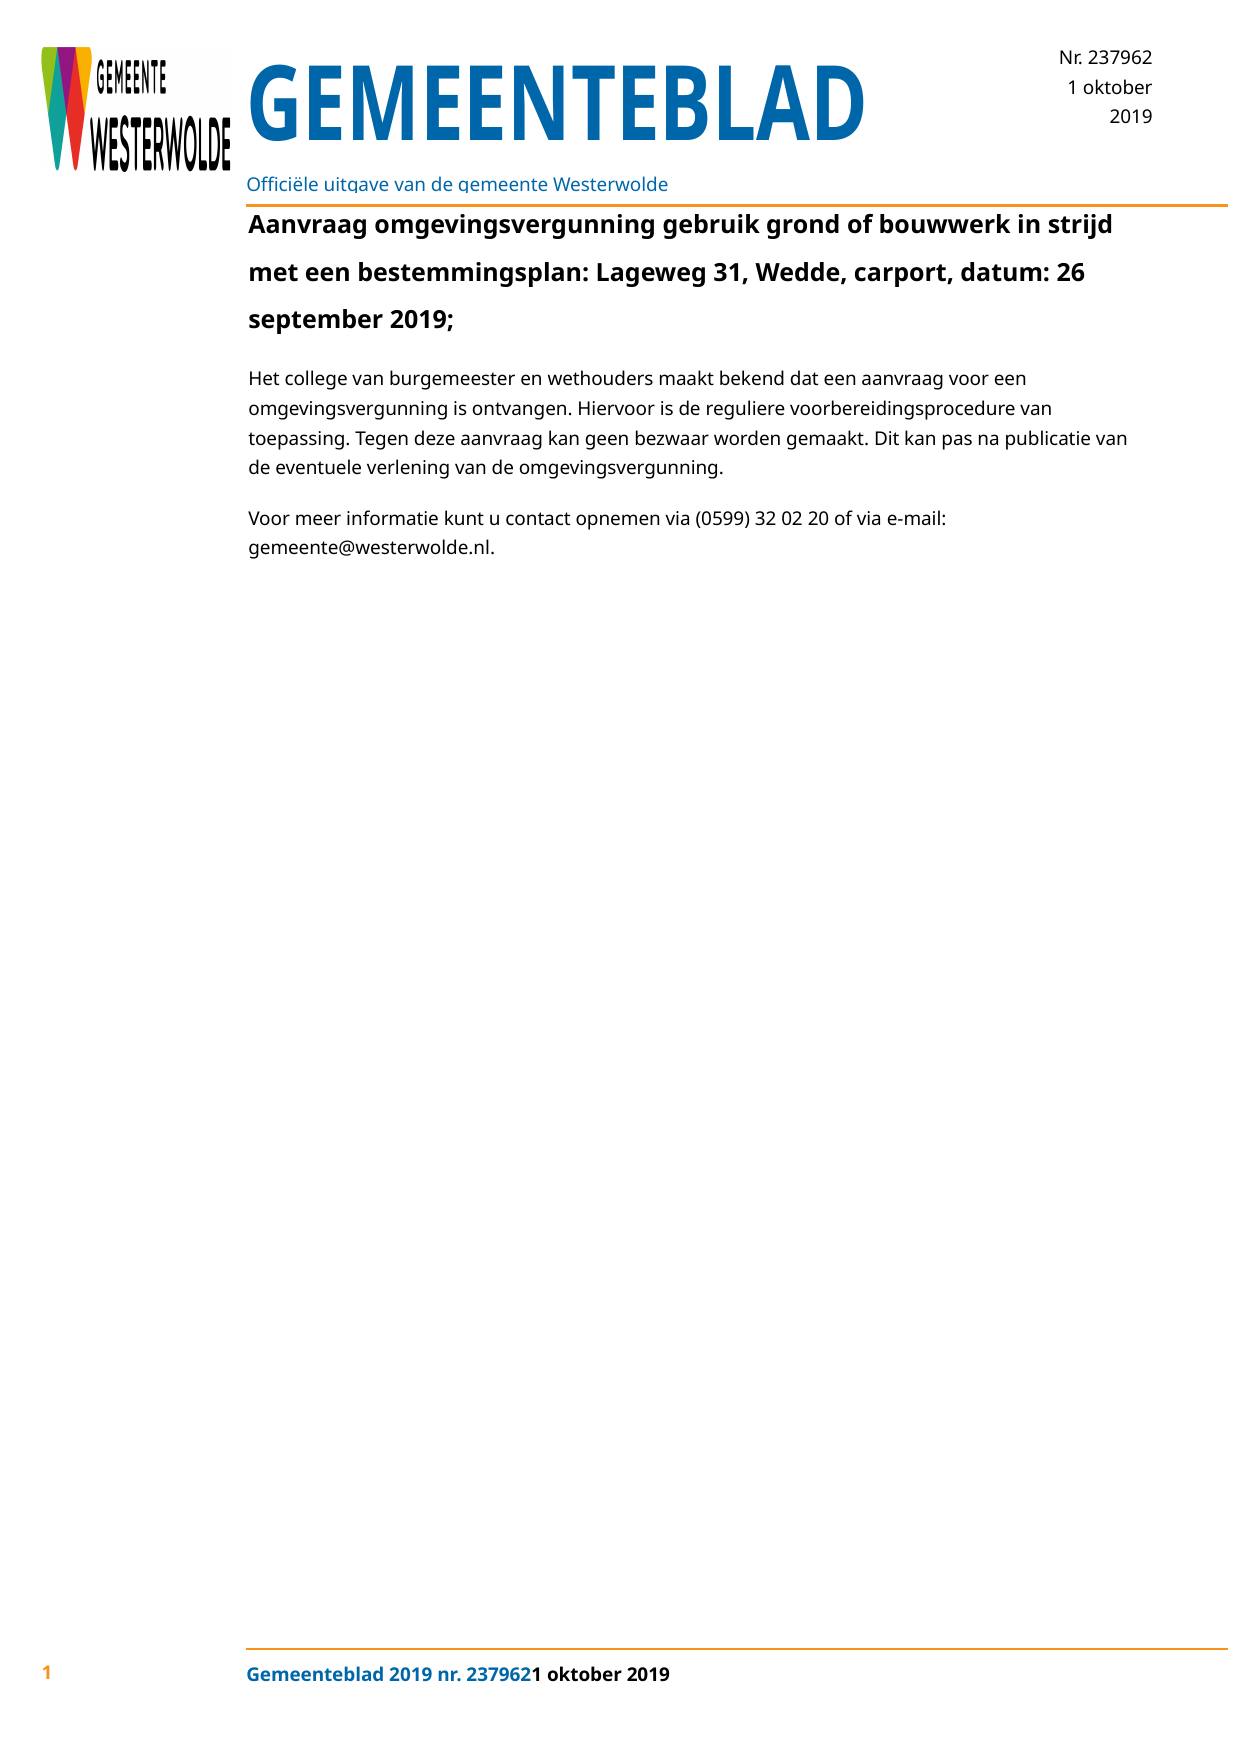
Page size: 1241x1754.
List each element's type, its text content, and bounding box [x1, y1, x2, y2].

picture [41, 47, 231, 172]
text Voor meer informatie kunt u contact opnemen via (0599) 32 02 20 of via e-mail: gemeente@westerwolde.nl. [248, 505, 1152, 560]
text Het college van burgemeester en wethouders maakt bekend dat een aanvraag voor een omgevingsvergunning is ontvangen. Hiervoor is de reguliere voorbereidingsprocedure van toepassing. Tegen deze aanvraag kan geen bezwaar worden gemaakt. Dit kan pas na publicatie van de eventuele verlening van de omgevingsvergunning. [248, 366, 1152, 480]
text Aanvraag omgevingsvergunning gebruik grond of bouwwerk in strijd met een bestemmingsplan: Lageweg 31, Wedde, carport, datum: 26 september 2019; [248, 207, 1152, 336]
